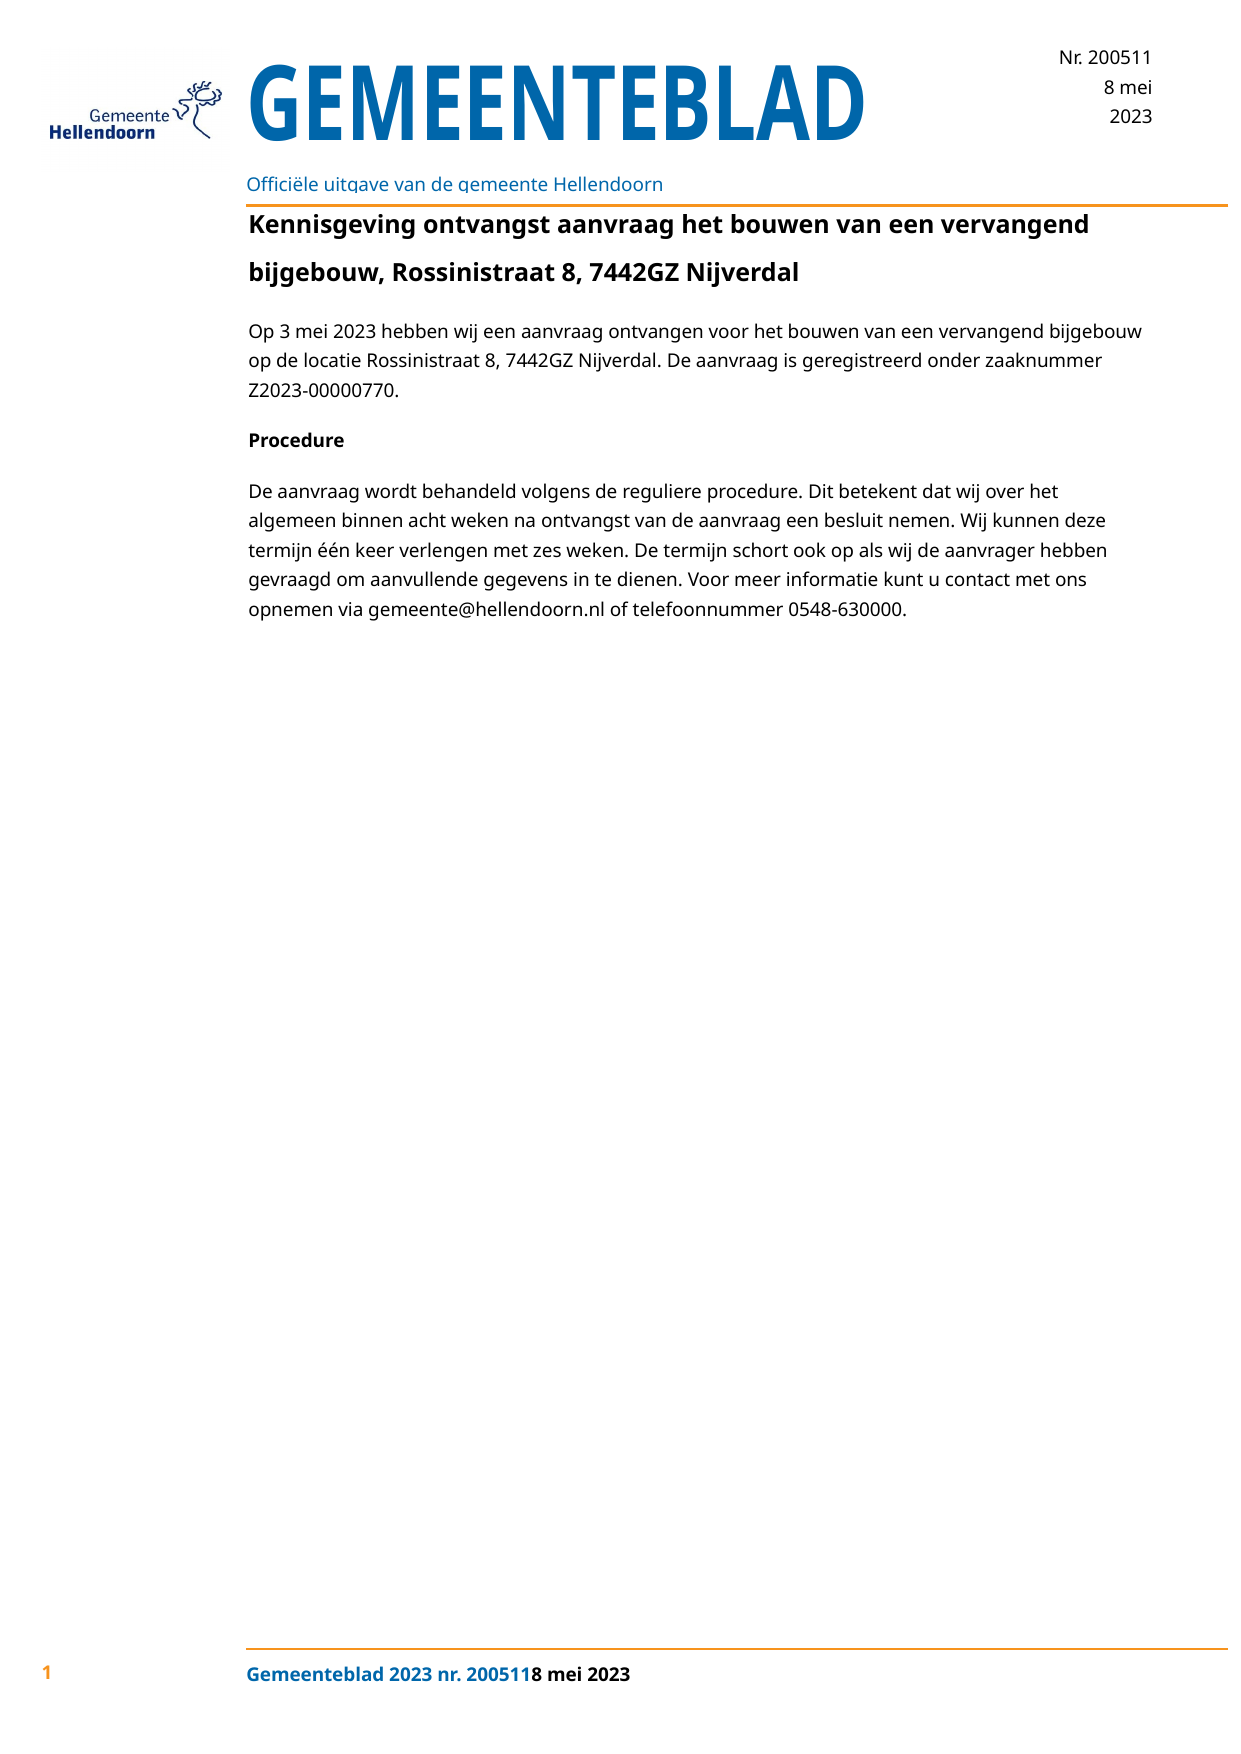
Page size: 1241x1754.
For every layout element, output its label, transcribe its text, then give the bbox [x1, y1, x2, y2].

text Kennisgeving ontvangst aanvraag het bouwen van een vervangend bijgebouw, Rossinistraat 8, 7442GZ Nijverdal [248, 207, 1152, 288]
text Op 3 mei 2023 hebben wij een aanvraag ontvangen voor het bouwen van een vervangend bijgebouw op de locatie Rossinistraat 8, 7442GZ Nijverdal. De aanvraag is geregistreerd onder zaaknummer Z2023-00000770. [248, 318, 1152, 403]
text Procedure [248, 427, 1152, 453]
picture [41, 47, 231, 172]
text De aanvraag wordt behandeld volgens de reguliere procedure. Dit betekent dat wij over het algemeen binnen acht weken na ontvangst van de aanvraag een besluit nemen. Wij kunnen deze termijn één keer verlengen met zes weken. De termijn schort ook op als wij de aanvrager hebben gevraagd om aanvullende gegevens in te dienen. Voor meer informatie kunt u contact met ons opnemen via gemeente@hellendoorn.nl of telefoonnummer 0548-630000. [248, 478, 1152, 622]
